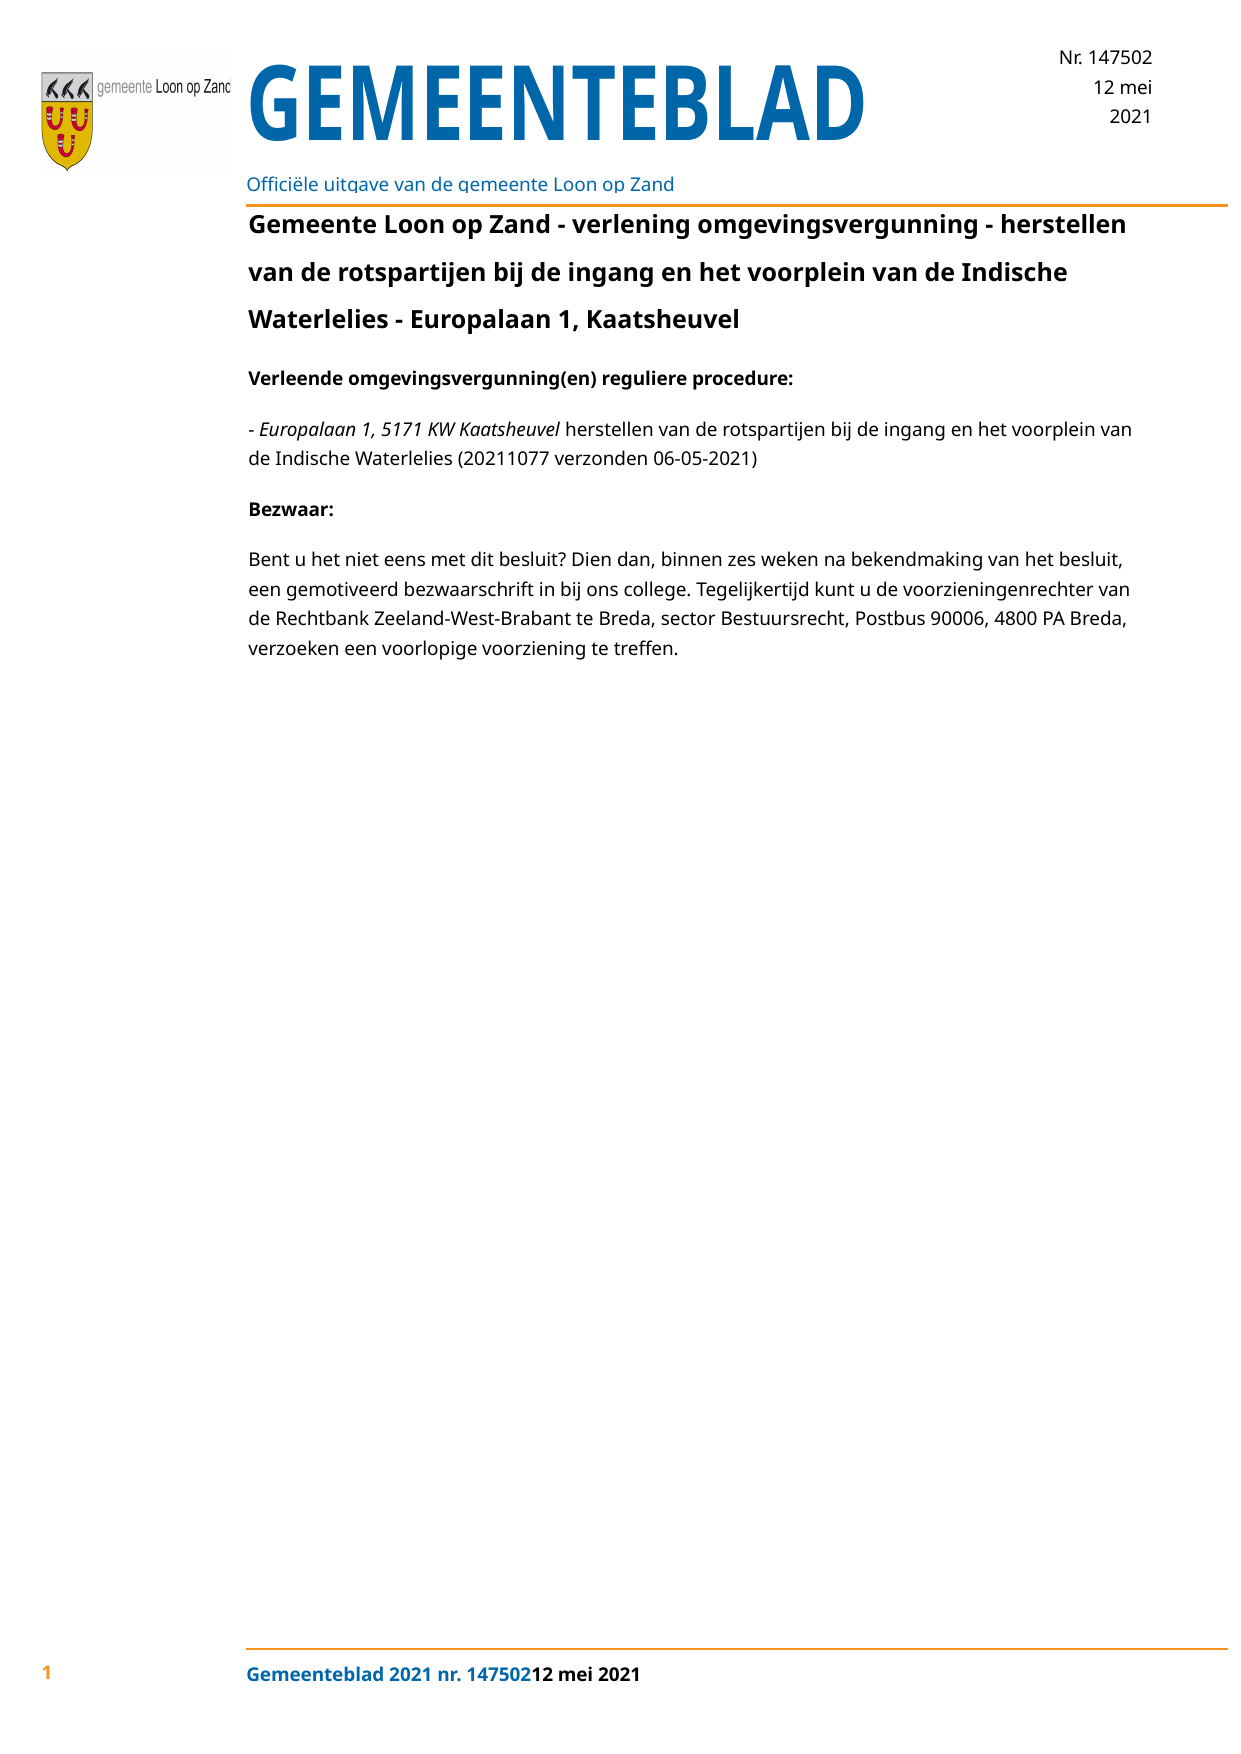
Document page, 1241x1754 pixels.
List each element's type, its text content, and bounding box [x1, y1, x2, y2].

picture [41, 47, 231, 172]
text Bezwaar: [248, 496, 1152, 522]
text - Europalaan 1, 5171 KW Kaatsheuvel herstellen van de rotspartijen bij de ingang en het voorplein van de Indische Waterlelies (20211077 verzonden 06-05-2021) [248, 416, 1152, 471]
text Verleende omgevingsvergunning(en) reguliere procedure: [248, 366, 1152, 391]
text Bent u het niet eens met dit besluit? Dien dan, binnen zes weken na bekendmaking van het besluit, een gemotiveerd bezwaarschrift in bij ons college. Tegelijkertijd kunt u de voorzieningenrechter van de Rechtbank Zeeland-West-Brabant te Breda, sector Bestuursrecht, Postbus 90006, 4800 PA Breda, verzoeken een voorlopige voorziening te treffen. [248, 546, 1152, 661]
text Gemeente Loon op Zand - verlening omgevingsvergunning - herstellen van de rotspartijen bij de ingang en het voorplein van de Indische Waterlelies - Europalaan 1, Kaatsheuvel [248, 207, 1152, 336]
